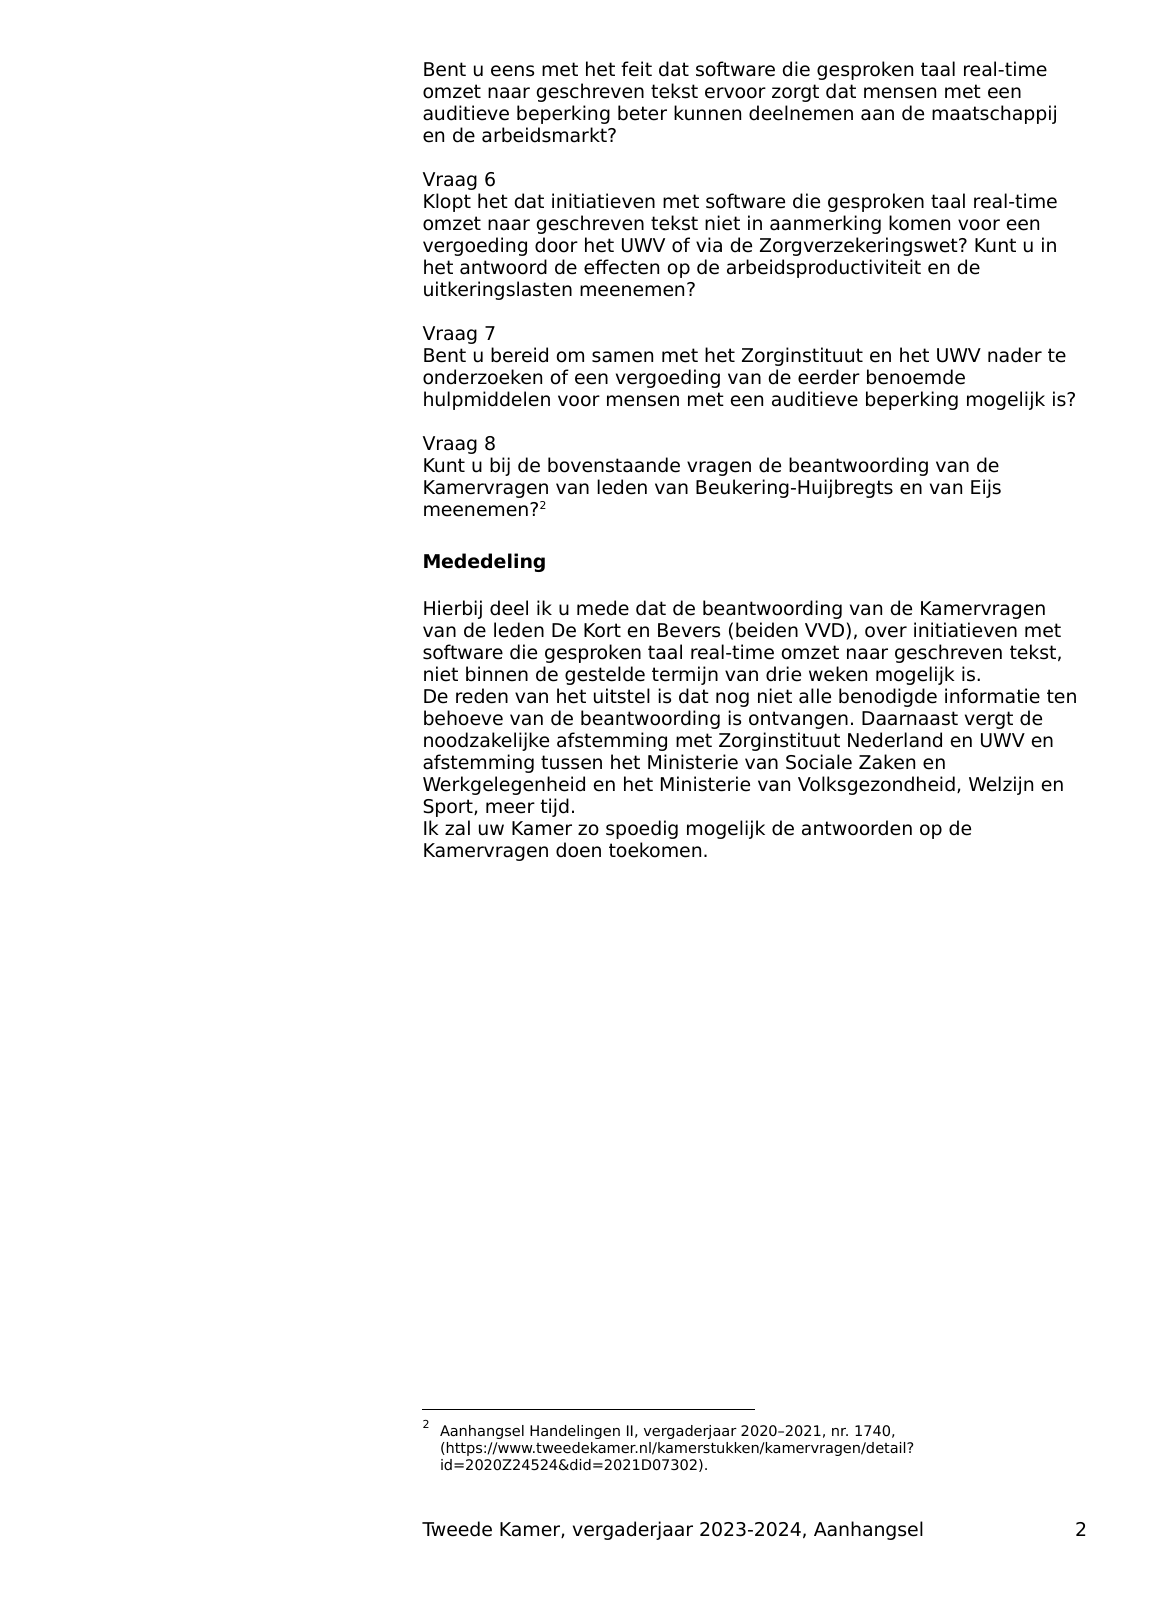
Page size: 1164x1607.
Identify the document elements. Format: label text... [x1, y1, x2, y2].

text Klopt het dat initiatieven met software die gesproken taal real-time omzet naar geschreven tekst niet in aanmerking komen voor een vergoeding door het UWV of via de Zorgverzekeringswet? Kunt u in het antwoord de effecten op de arbeidsproductiviteit en de uitkeringslasten meenemen? [422, 191, 1087, 301]
text Bent u eens met het feit dat software die gesproken taal real-time omzet naar geschreven tekst ervoor zorgt dat mensen met een auditieve beperking beter kunnen deelnemen aan de maatschappij en de arbeidsmarkt? [422, 59, 1087, 147]
subtitle Mededeling [422, 551, 1087, 573]
text De reden van het uitstel is dat nog niet alle benodigde informatie ten behoeve van de beantwoording is ontvangen. Daarnaast vergt de noodzakelijke afstemming met Zorginstituut Nederland en UWV en afstemming tussen het Ministerie van Sociale Zaken en Werkgelegenheid en het Ministerie van Volksgezondheid, Welzijn en Sport, meer tijd. [422, 686, 1087, 818]
text Ik zal uw Kamer zo spoedig mogelijk de antwoorden op de Kamervragen doen toekomen. [422, 818, 1087, 862]
text Vraag 7 [422, 323, 1087, 345]
text Bent u bereid om samen met het Zorginstituut en het UWV nader te onderzoeken of een vergoeding van de eerder benoemde hulpmiddelen voor mensen met een auditieve beperking mogelijk is? [422, 345, 1087, 411]
text Aanhangsel Handelingen II, vergaderjaar 2020–2021, nr. 1740, (https://www.tweedekamer.nl/kamerstukken/kamervragen/detail?id=2020Z24524&did=2021D07302). [422, 1418, 1087, 1474]
text Kunt u bij de bovenstaande vragen de beantwoording van de Kamervragen van leden van Beukering-Huijbregts en van Eijs meenemen? [422, 455, 1087, 521]
text Hierbij deel ik u mede dat de beantwoording van de Kamervragen van de leden De Kort en Bevers (beiden VVD), over initiatieven met software die gesproken taal real-time omzet naar geschreven tekst, niet binnen de gestelde termijn van drie weken mogelijk is. [422, 598, 1087, 686]
text Vraag 6 [422, 169, 1087, 191]
text Vraag 8 [422, 433, 1087, 455]
